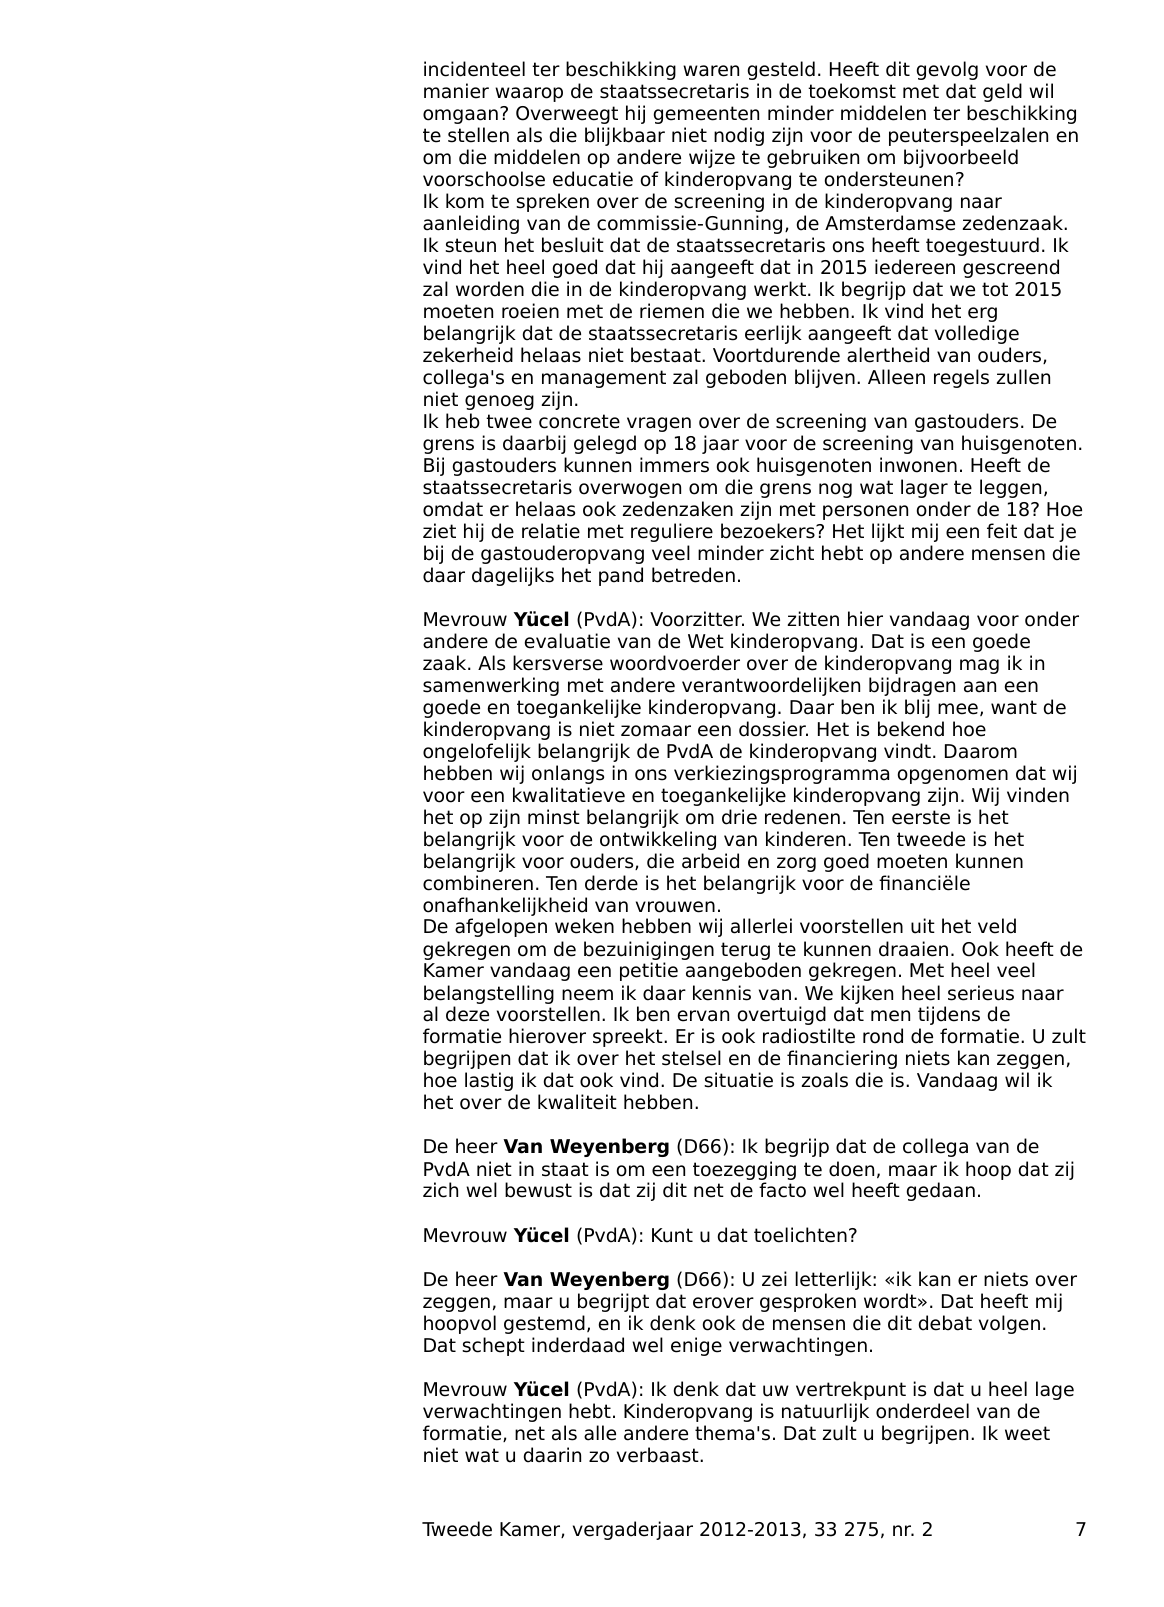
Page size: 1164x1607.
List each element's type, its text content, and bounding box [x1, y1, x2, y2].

text Ik heb twee concrete vragen over de screening van gastouders. De grens is daarbij gelegd op 18 jaar voor de screening van huisgenoten. Bij gastouders kunnen immers ook huisgenoten inwonen. Heeft de staatssecretaris overwogen om die grens nog wat lager te leggen, omdat er helaas ook zedenzaken zijn met personen onder de 18? Hoe ziet hij de relatie met reguliere bezoekers? Het lijkt mij een feit dat je bij de gastouderopvang veel minder zicht hebt op andere mensen die daar dagelijks het pand betreden. [422, 411, 1087, 587]
text De heer Van Weyenberg (D66): Ik begrijp dat de collega van de PvdA niet in staat is om een toezegging te doen, maar ik hoop dat zij zich wel bewust is dat zij dit net de facto wel heeft gedaan. [422, 1136, 1087, 1202]
text Mevrouw Yücel (PvdA): Voorzitter. We zitten hier vandaag voor onder andere de evaluatie van de Wet kinderopvang. Dat is een goede zaak. Als kersverse woordvoerder over de kinderopvang mag ik in samenwerking met andere verantwoordelijken bijdragen aan een goede en toegankelijke kinderopvang. Daar ben ik blij mee, want de kinderopvang is niet zomaar een dossier. Het is bekend hoe ongelofelijk belangrijk de PvdA de kinderopvang vindt. Daarom hebben wij onlangs in ons verkiezingsprogramma opgenomen dat wij voor een kwalitatieve en toegankelijke kinderopvang zijn. Wij vinden het op zijn minst belangrijk om drie redenen. Ten eerste is het belangrijk voor de ontwikkeling van kinderen. Ten tweede is het belangrijk voor ouders, die arbeid en zorg goed moeten kunnen combineren. Ten derde is het belangrijk voor de financiële onafhankelijkheid van vrouwen. [422, 609, 1087, 916]
text incidenteel ter beschikking waren gesteld. Heeft dit gevolg voor de manier waarop de staatssecretaris in de toekomst met dat geld wil omgaan? Overweegt hij gemeenten minder middelen ter beschikking te stellen als die blijkbaar niet nodig zijn voor de peuterspeelzalen en om die middelen op andere wijze te gebruiken om bijvoorbeeld voorschoolse educatie of kinderopvang te ondersteunen? [422, 59, 1087, 191]
text Ik kom te spreken over de screening in de kinderopvang naar aanleiding van de commissie-Gunning, de Amsterdamse zedenzaak. Ik steun het besluit dat de staatssecretaris ons heeft toegestuurd. Ik vind het heel goed dat hij aangeeft dat in 2015 iedereen gescreend zal worden die in de kinderopvang werkt. Ik begrijp dat we tot 2015 moeten roeien met de riemen die we hebben. Ik vind het erg belangrijk dat de staatssecretaris eerlijk aangeeft dat volledige zekerheid helaas niet bestaat. Voortdurende alertheid van ouders, collega's en management zal geboden blijven. Alleen regels zullen niet genoeg zijn. [422, 191, 1087, 411]
text De afgelopen weken hebben wij allerlei voorstellen uit het veld gekregen om de bezuinigingen terug te kunnen draaien. Ook heeft de Kamer vandaag een petitie aangeboden gekregen. Met heel veel belangstelling neem ik daar kennis van. We kijken heel serieus naar al deze voorstellen. Ik ben ervan overtuigd dat men tijdens de formatie hierover spreekt. Er is ook radiostilte rond de formatie. U zult begrijpen dat ik over het stelsel en de financiering niets kan zeggen, hoe lastig ik dat ook vind. De situatie is zoals die is. Vandaag wil ik het over de kwaliteit hebben. [422, 916, 1087, 1114]
text Mevrouw Yücel (PvdA): Ik denk dat uw vertrekpunt is dat u heel lage verwachtingen hebt. Kinderopvang is natuurlijk onderdeel van de formatie, net als alle andere thema's. Dat zult u begrijpen. Ik weet niet wat u daarin zo verbaast. [422, 1379, 1087, 1467]
text Mevrouw Yücel (PvdA): Kunt u dat toelichten? [422, 1224, 1087, 1247]
text De heer Van Weyenberg (D66): U zei letterlijk: «ik kan er niets over zeggen, maar u begrijpt dat erover gesproken wordt». Dat heeft mij hoopvol gestemd, en ik denk ook de mensen die dit debat volgen. Dat schept inderdaad wel enige verwachtingen. [422, 1269, 1087, 1357]
